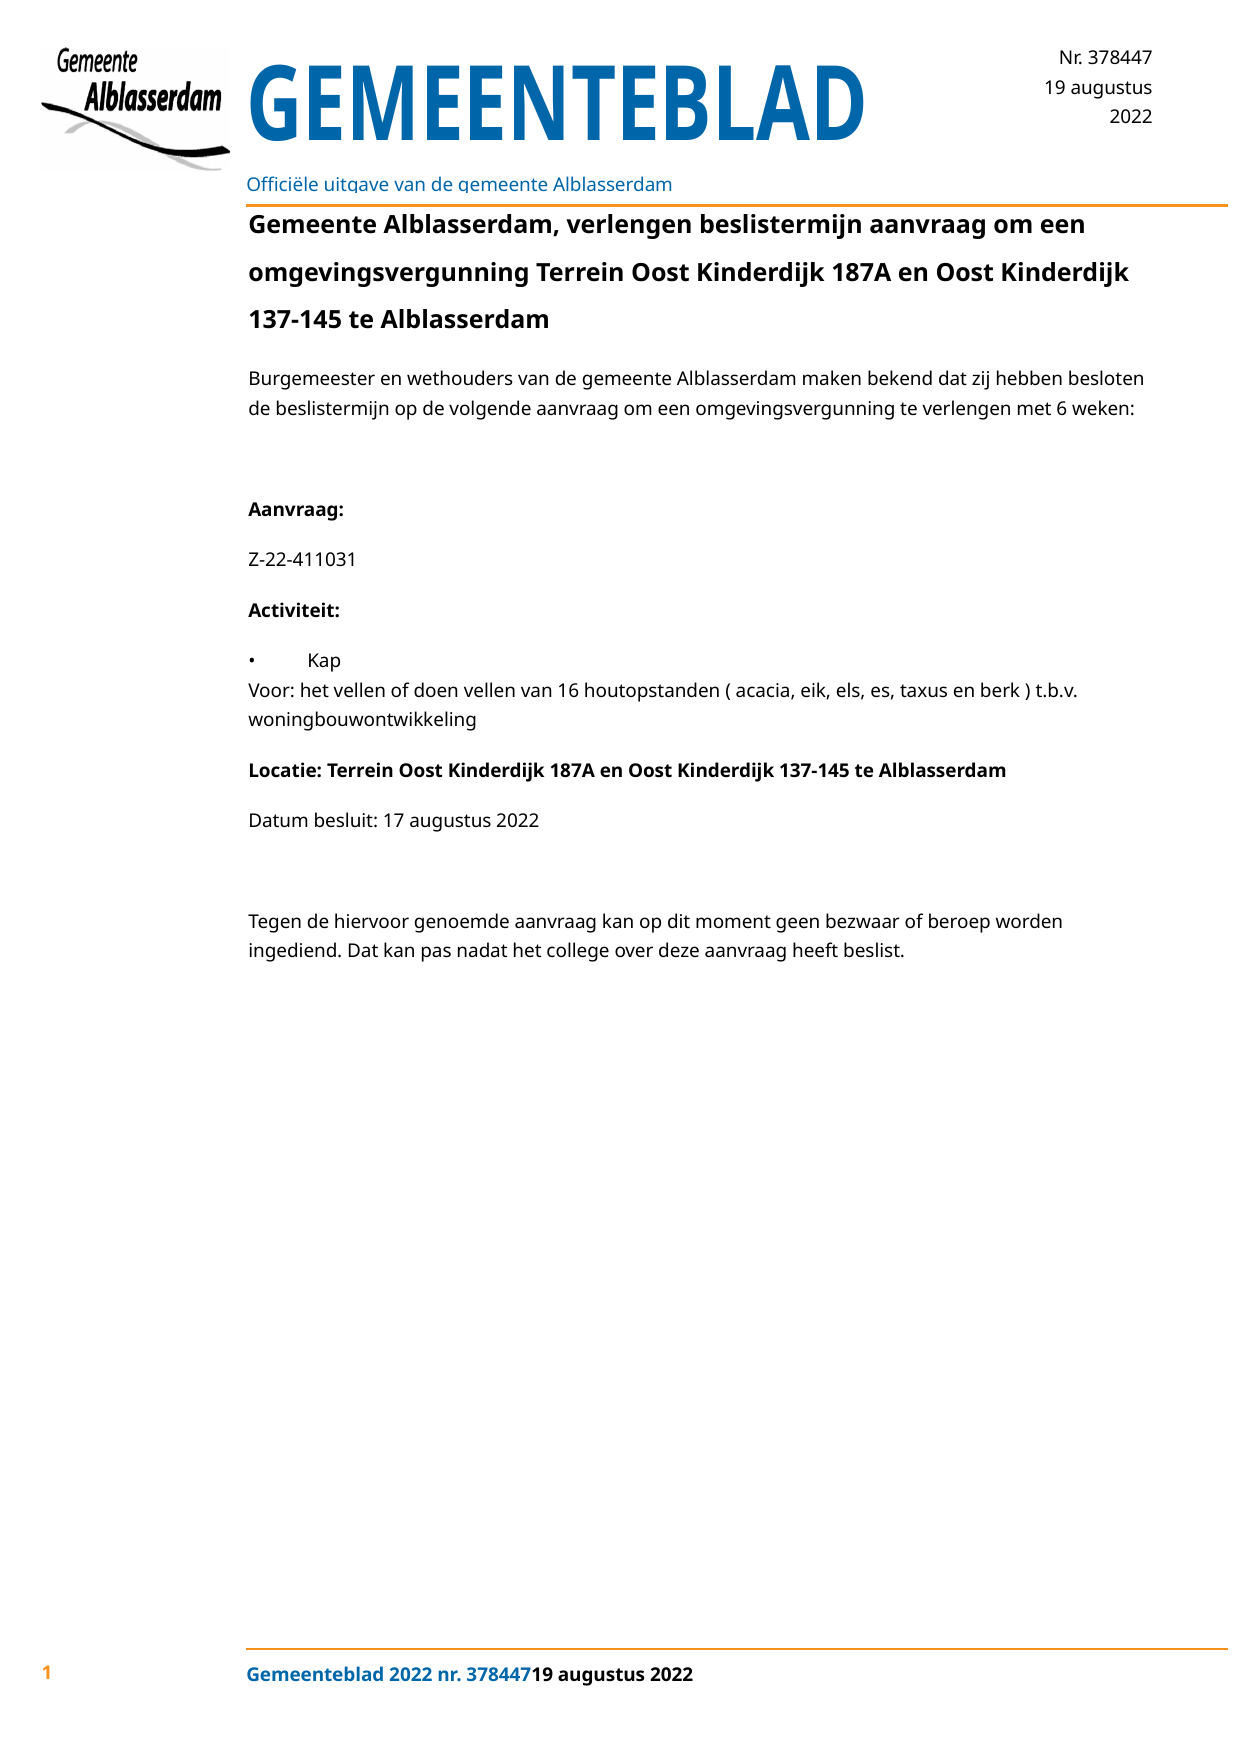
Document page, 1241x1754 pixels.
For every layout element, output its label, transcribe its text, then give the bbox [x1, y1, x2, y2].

text Voor: het vellen of doen vellen van 16 houtopstanden ( acacia, eik, els, es, taxus en berk ) t.b.v. woningbouwontwikkeling [248, 677, 1152, 732]
text Z-22-411031 [248, 546, 1152, 572]
text Datum besluit: 17 augustus 2022 [248, 807, 1152, 833]
list Kap [248, 647, 1152, 673]
text Aanvraag: [248, 496, 1152, 522]
text Burgemeester en wethouders van de gemeente Alblasserdam maken bekend dat zij hebben besloten de beslistermijn op de volgende aanvraag om een omgevingsvergunning te verlengen met 6 weken: [248, 366, 1152, 421]
text Gemeente Alblasserdam, verlengen beslistermijn aanvraag om een omgevingsvergunning Terrein Oost Kinderdijk 187A en Oost Kinderdijk 137-145 te Alblasserdam [248, 207, 1152, 336]
text Locatie: Terrein Oost Kinderdijk 187A en Oost Kinderdijk 137-145 te Alblasserdam [248, 757, 1152, 782]
picture [41, 47, 231, 172]
text Tegen de hiervoor genoemde aanvraag kan op dit moment geen bezwaar of beroep worden ingediend. Dat kan pas nadat het college over deze aanvraag heeft beslist. [248, 908, 1152, 963]
text Activiteit: [248, 597, 1152, 622]
